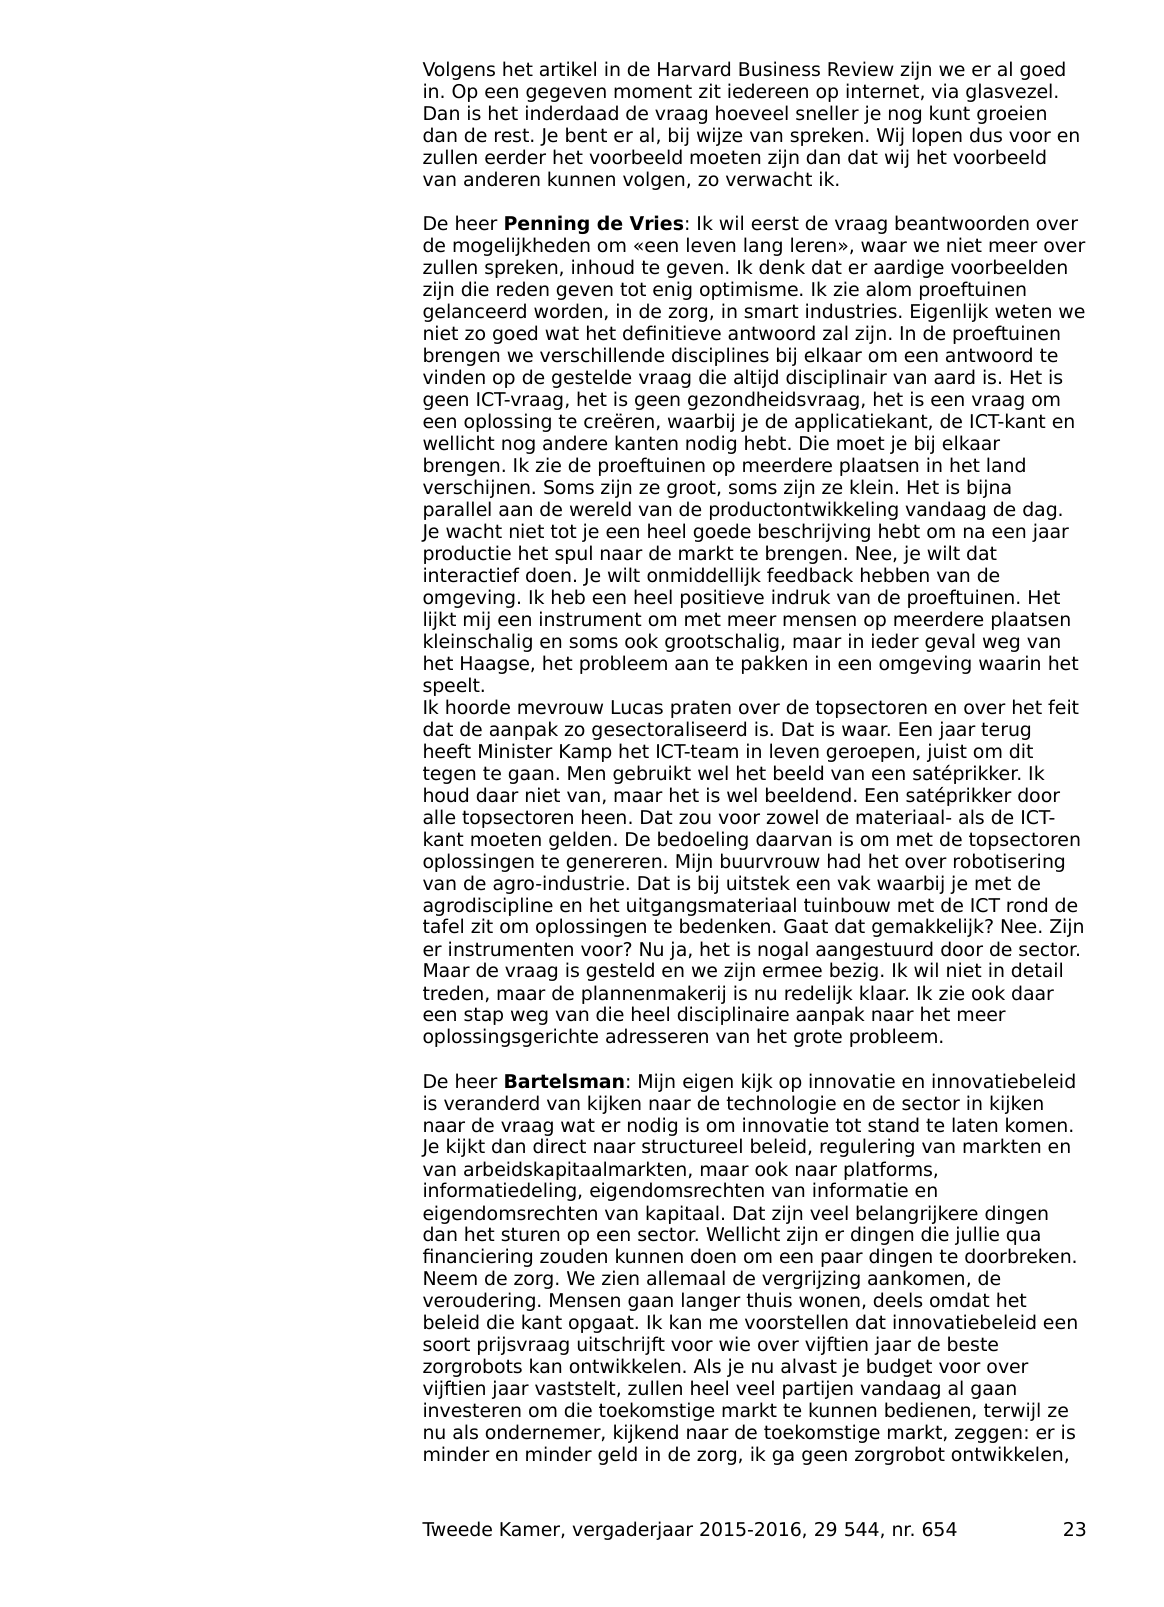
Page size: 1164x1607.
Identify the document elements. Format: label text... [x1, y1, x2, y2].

text De heer Penning de Vries: Ik wil eerst de vraag beantwoorden over de mogelijkheden om «een leven lang leren», waar we niet meer over zullen spreken, inhoud te geven. Ik denk dat er aardige voorbeelden zijn die reden geven tot enig optimisme. Ik zie alom proeftuinen gelanceerd worden, in de zorg, in smart industries. Eigenlijk weten we niet zo goed wat het definitieve antwoord zal zijn. In de proeftuinen brengen we verschillende disciplines bij elkaar om een antwoord te vinden op de gestelde vraag die altijd disciplinair van aard is. Het is geen ICT-vraag, het is geen gezondheidsvraag, het is een vraag om een oplossing te creëren, waarbij je de applicatiekant, de ICT-kant en wellicht nog andere kanten nodig hebt. Die moet je bij elkaar brengen. Ik zie de proeftuinen op meerdere plaatsen in het land verschijnen. Soms zijn ze groot, soms zijn ze klein. Het is bijna parallel aan de wereld van de productontwikkeling vandaag de dag. Je wacht niet tot je een heel goede beschrijving hebt om na een jaar productie het spul naar de markt te brengen. Nee, je wilt dat interactief doen. Je wilt onmiddellijk feedback hebben van de omgeving. Ik heb een heel positieve indruk van de proeftuinen. Het lijkt mij een instrument om met meer mensen op meerdere plaatsen kleinschalig en soms ook grootschalig, maar in ieder geval weg van het Haagse, het probleem aan te pakken in een omgeving waarin het speelt. [422, 213, 1087, 697]
text Ik hoorde mevrouw Lucas praten over de topsectoren en over het feit dat de aanpak zo gesectoraliseerd is. Dat is waar. Een jaar terug heeft Minister Kamp het ICT-team in leven geroepen, juist om dit tegen te gaan. Men gebruikt wel het beeld van een satéprikker. Ik houd daar niet van, maar het is wel beeldend. Een satéprikker door alle topsectoren heen. Dat zou voor zowel de materiaal- als de ICT-kant moeten gelden. De bedoeling daarvan is om met de topsectoren oplossingen te genereren. Mijn buurvrouw had het over robotisering van de agro-industrie. Dat is bij uitstek een vak waarbij je met de agrodiscipline en het uitgangsmateriaal tuinbouw met de ICT rond de tafel zit om oplossingen te bedenken. Gaat dat gemakkelijk? Nee. Zijn er instrumenten voor? Nu ja, het is nogal aangestuurd door de sector. Maar de vraag is gesteld en we zijn ermee bezig. Ik wil niet in detail treden, maar de plannenmakerij is nu redelijk klaar. Ik zie ook daar een stap weg van die heel disciplinaire aanpak naar het meer oplossingsgerichte adresseren van het grote probleem. [422, 697, 1087, 1048]
text De heer Bartelsman: Mijn eigen kijk op innovatie en innovatiebeleid is veranderd van kijken naar de technologie en de sector in kijken naar de vraag wat er nodig is om innovatie tot stand te laten komen. Je kijkt dan direct naar structureel beleid, regulering van markten en van arbeidskapitaalmarkten, maar ook naar platforms, informatiedeling, eigendomsrechten van informatie en eigendomsrechten van kapitaal. Dat zijn veel belangrijkere dingen dan het sturen op een sector. Wellicht zijn er dingen die jullie qua financiering zouden kunnen doen om een paar dingen te doorbreken. Neem de zorg. We zien allemaal de vergrijzing aankomen, de veroudering. Mensen gaan langer thuis wonen, deels omdat het beleid die kant opgaat. Ik kan me voorstellen dat innovatiebeleid een soort prijsvraag uitschrijft voor wie over vijftien jaar de beste zorgrobots kan ontwikkelen. Als je nu alvast je budget voor over vijftien jaar vaststelt, zullen heel veel partijen vandaag al gaan investeren om die toekomstige markt te kunnen bedienen, terwijl ze nu als ondernemer, kijkend naar de toekomstige markt, zeggen: er is minder en minder geld in de zorg, ik ga geen zorgrobot ontwikkelen, [422, 1071, 1087, 1466]
text Volgens het artikel in de Harvard Business Review zijn we er al goed in. Op een gegeven moment zit iedereen op internet, via glasvezel. Dan is het inderdaad de vraag hoeveel sneller je nog kunt groeien dan de rest. Je bent er al, bij wijze van spreken. Wij lopen dus voor en zullen eerder het voorbeeld moeten zijn dan dat wij het voorbeeld van anderen kunnen volgen, zo verwacht ik. [422, 59, 1087, 191]
